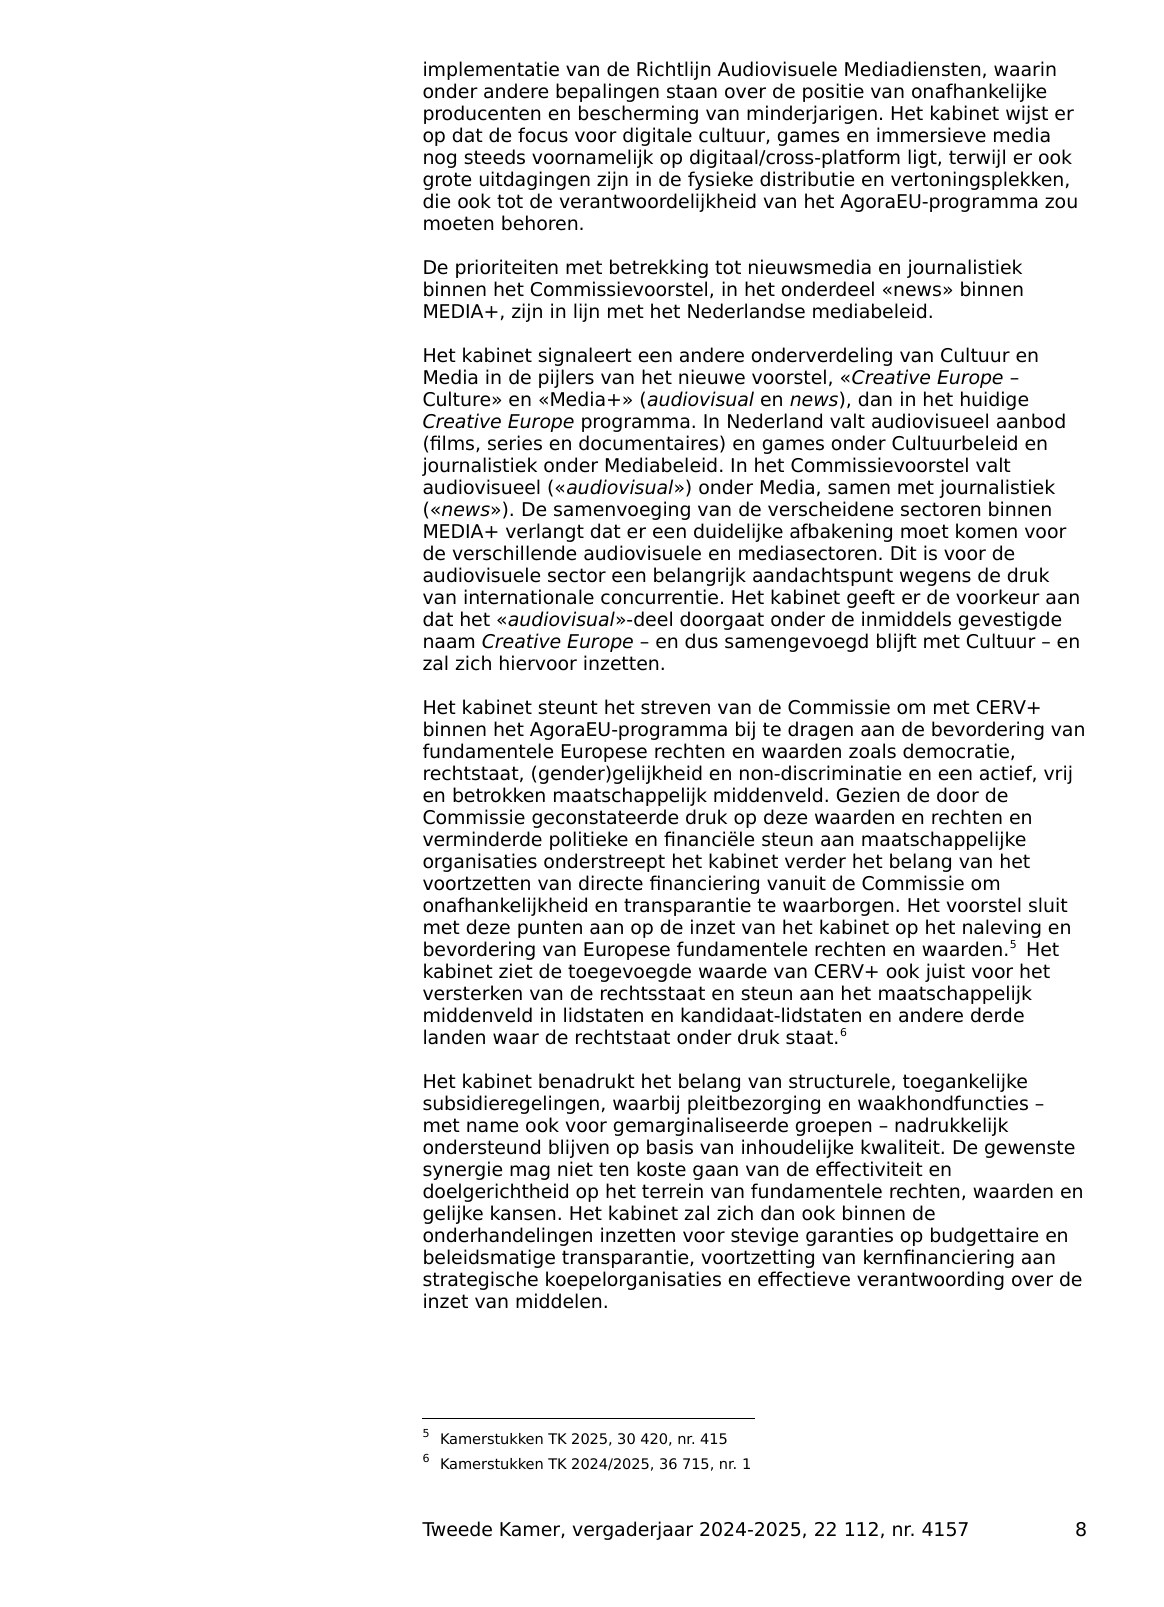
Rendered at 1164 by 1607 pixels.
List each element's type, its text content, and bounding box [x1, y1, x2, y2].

text Het kabinet steunt het streven van de Commissie om met CERV+ binnen het AgoraEU-programma bij te dragen aan de bevordering van fundamentele Europese rechten en waarden zoals democratie, rechtstaat, (gender)gelijkheid en non-discriminatie en een actief, vrij en betrokken maatschappelijk middenveld. Gezien de door de Commissie geconstateerde druk op deze waarden en rechten en verminderde politieke en financiële steun aan maatschappelijke organisaties onderstreept het kabinet verder het belang van het voortzetten van directe financiering vanuit de Commissie om onafhankelijkheid en transparantie te waarborgen. Het voorstel sluit met deze punten aan op de inzet van het kabinet op het naleving en bevordering van Europese fundamentele rechten en waarden. Het kabinet ziet de toegevoegde waarde van CERV+ ook juist voor het versterken van de rechtsstaat en steun aan het maatschappelijk middenveld in lidstaten en kandidaat-lidstaten en andere derde landen waar de rechtstaat onder druk staat. [422, 697, 1087, 1049]
text Kamerstukken TK 2025, 30 420, nr. 415 [422, 1427, 1087, 1449]
text Het kabinet signaleert een andere onderverdeling van Cultuur en Media in de pijlers van het nieuwe voorstel, «Creative Europe – Culture» en «Media+» (audiovisual en news), dan in het huidige Creative Europe programma. In Nederland valt audiovisueel aanbod (films, series en documentaires) en games onder Cultuurbeleid en journalistiek onder Mediabeleid. In het Commissievoorstel valt audiovisueel («audiovisual») onder Media, samen met journalistiek («news»). De samenvoeging van de verscheidene sectoren binnen MEDIA+ verlangt dat er een duidelijke afbakening moet komen voor de verschillende audiovisuele en mediasectoren. Dit is voor de audiovisuele sector een belangrijk aandachtspunt wegens de druk van internationale concurrentie. Het kabinet geeft er de voorkeur aan dat het «audiovisual»-deel doorgaat onder de inmiddels gevestigde naam Creative Europe – en dus samengevoegd blijft met Cultuur – en zal zich hiervoor inzetten. [422, 345, 1087, 675]
text De prioriteiten met betrekking tot nieuwsmedia en journalistiek binnen het Commissievoorstel, in het onderdeel «news» binnen MEDIA+, zijn in lijn met het Nederlandse mediabeleid. [422, 257, 1087, 323]
text Kamerstukken TK 2024/2025, 36 715, nr. 1 [422, 1452, 1087, 1474]
text Het kabinet benadrukt het belang van structurele, toegankelijke subsidieregelingen, waarbij pleitbezorging en waakhondfuncties – met name ook voor gemarginaliseerde groepen – nadrukkelijk ondersteund blijven op basis van inhoudelijke kwaliteit. De gewenste synergie mag niet ten koste gaan van de effectiviteit en doelgerichtheid op het terrein van fundamentele rechten, waarden en gelijke kansen. Het kabinet zal zich dan ook binnen de onderhandelingen inzetten voor stevige garanties op budgettaire en beleidsmatige transparantie, voortzetting van kernfinanciering aan strategische koepelorganisaties en effectieve verantwoording over de inzet van middelen. [422, 1071, 1087, 1313]
text implementatie van de Richtlijn Audiovisuele Mediadiensten, waarin onder andere bepalingen staan over de positie van onafhankelijke producenten en bescherming van minderjarigen. Het kabinet wijst er op dat de focus voor digitale cultuur, games en immersieve media nog steeds voornamelijk op digitaal/cross-platform ligt, terwijl er ook grote uitdagingen zijn in de fysieke distributie en vertoningsplekken, die ook tot de verantwoordelijkheid van het AgoraEU-programma zou moeten behoren. [422, 59, 1087, 235]
